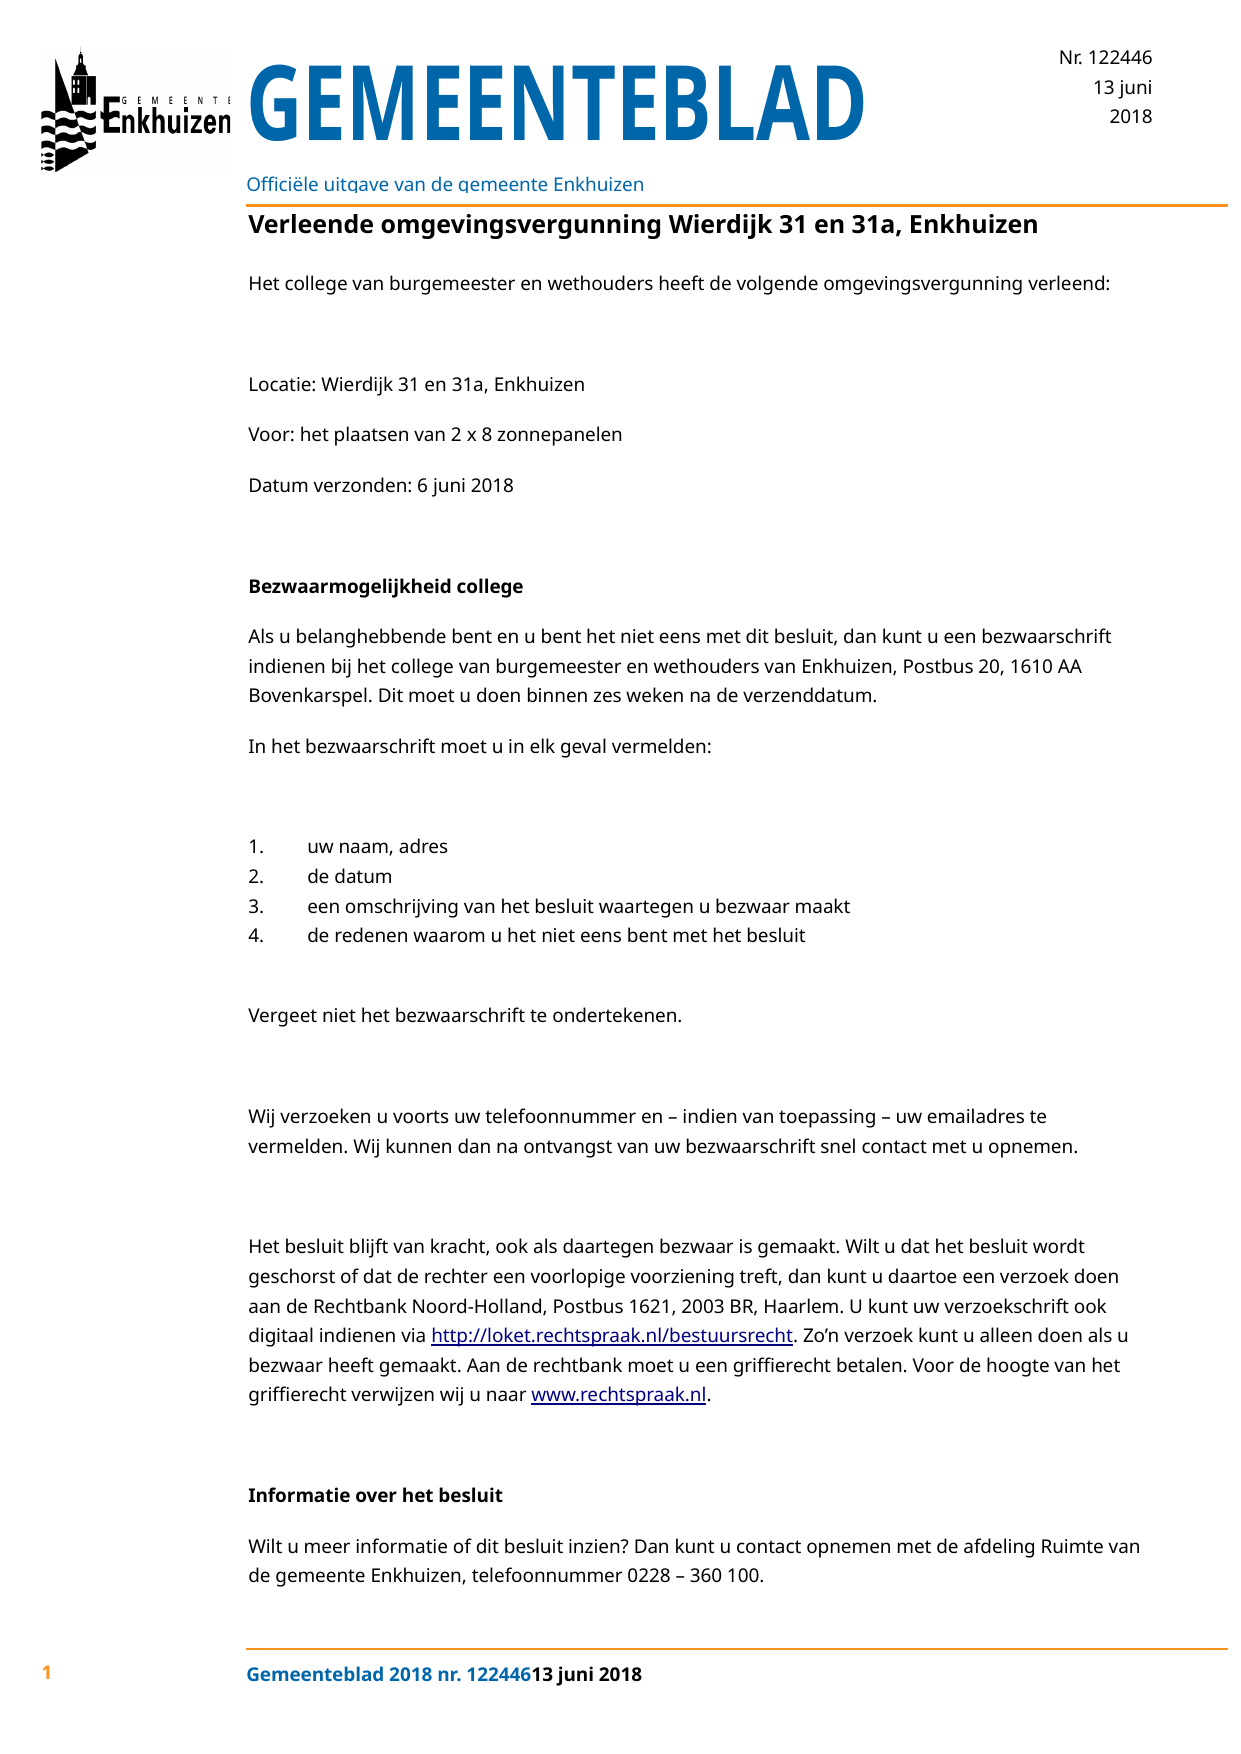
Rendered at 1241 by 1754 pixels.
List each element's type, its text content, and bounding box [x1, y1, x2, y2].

text Het college van burgemeester en wethouders heeft de volgende omgevingsvergunning verleend: [248, 270, 1152, 296]
text Verleende omgevingsvergunning Wierdijk 31 en 31a, Enkhuizen [248, 207, 1152, 241]
list een omschrijving van het besluit waartegen u bezwaar maakt [248, 893, 1152, 918]
text Vergeet niet het bezwaarschrift te ondertekenen. [248, 1002, 1152, 1028]
picture [41, 47, 231, 172]
text Wij verzoeken u voorts uw telefoonnummer en – indien van toepassing – uw emailadres te vermelden. Wij kunnen dan na ontvangst van uw bezwaarschrift snel contact met u opnemen. [248, 1103, 1152, 1158]
text Voor: het plaatsen van 2 x 8 zonnepanelen [248, 422, 1152, 447]
list de redenen waarom u het niet eens bent met het besluit [248, 922, 1152, 948]
text Locatie: Wierdijk 31 en 31a, Enkhuizen [248, 371, 1152, 397]
text Wilt u meer informatie of dit besluit inzien? Dan kunt u contact opnemen met de afdeling Ruimte van de gemeente Enkhuizen, telefoonnummer 0228 – 360 100. [248, 1533, 1152, 1588]
text Het besluit blijft van kracht, ook als daartegen bezwaar is gemaakt. Wilt u dat het besluit wordt geschorst of dat de rechter een voorlopige voorziening treft, dan kunt u daartoe een verzoek doen aan de Rechtbank Noord-Holland, Postbus 1621, 2003 BR, Haarlem. U kunt uw verzoekschrift ook digitaal indienen via http://loket.rechtspraak.nl/bestuursrecht. Zo’n verzoek kunt u alleen doen als u bezwaar heeft gemaakt. Aan de rechtbank moet u een griffierecht betalen. Voor de hoogte van het griffierecht verwijzen wij u naar www.rechtspraak.nl. [248, 1234, 1152, 1407]
list uw naam, adres [248, 834, 1152, 859]
text Als u belanghebbende bent en u bent het niet eens met dit besluit, dan kunt u een bezwaarschrift indienen bij het college van burgemeester en wethouders van Enkhuizen, Postbus 20, 1610 AA Bovenkarspel. Dit moet u doen binnen zes weken na de verzenddatum. [248, 623, 1152, 708]
text Datum verzonden: 6 juni 2018 [248, 472, 1152, 498]
text Informatie over het besluit [248, 1482, 1152, 1508]
text Bezwaarmogelijkheid college [248, 573, 1152, 598]
list de datum [248, 863, 1152, 889]
text In het bezwaarschrift moet u in elk geval vermelden: [248, 733, 1152, 758]
